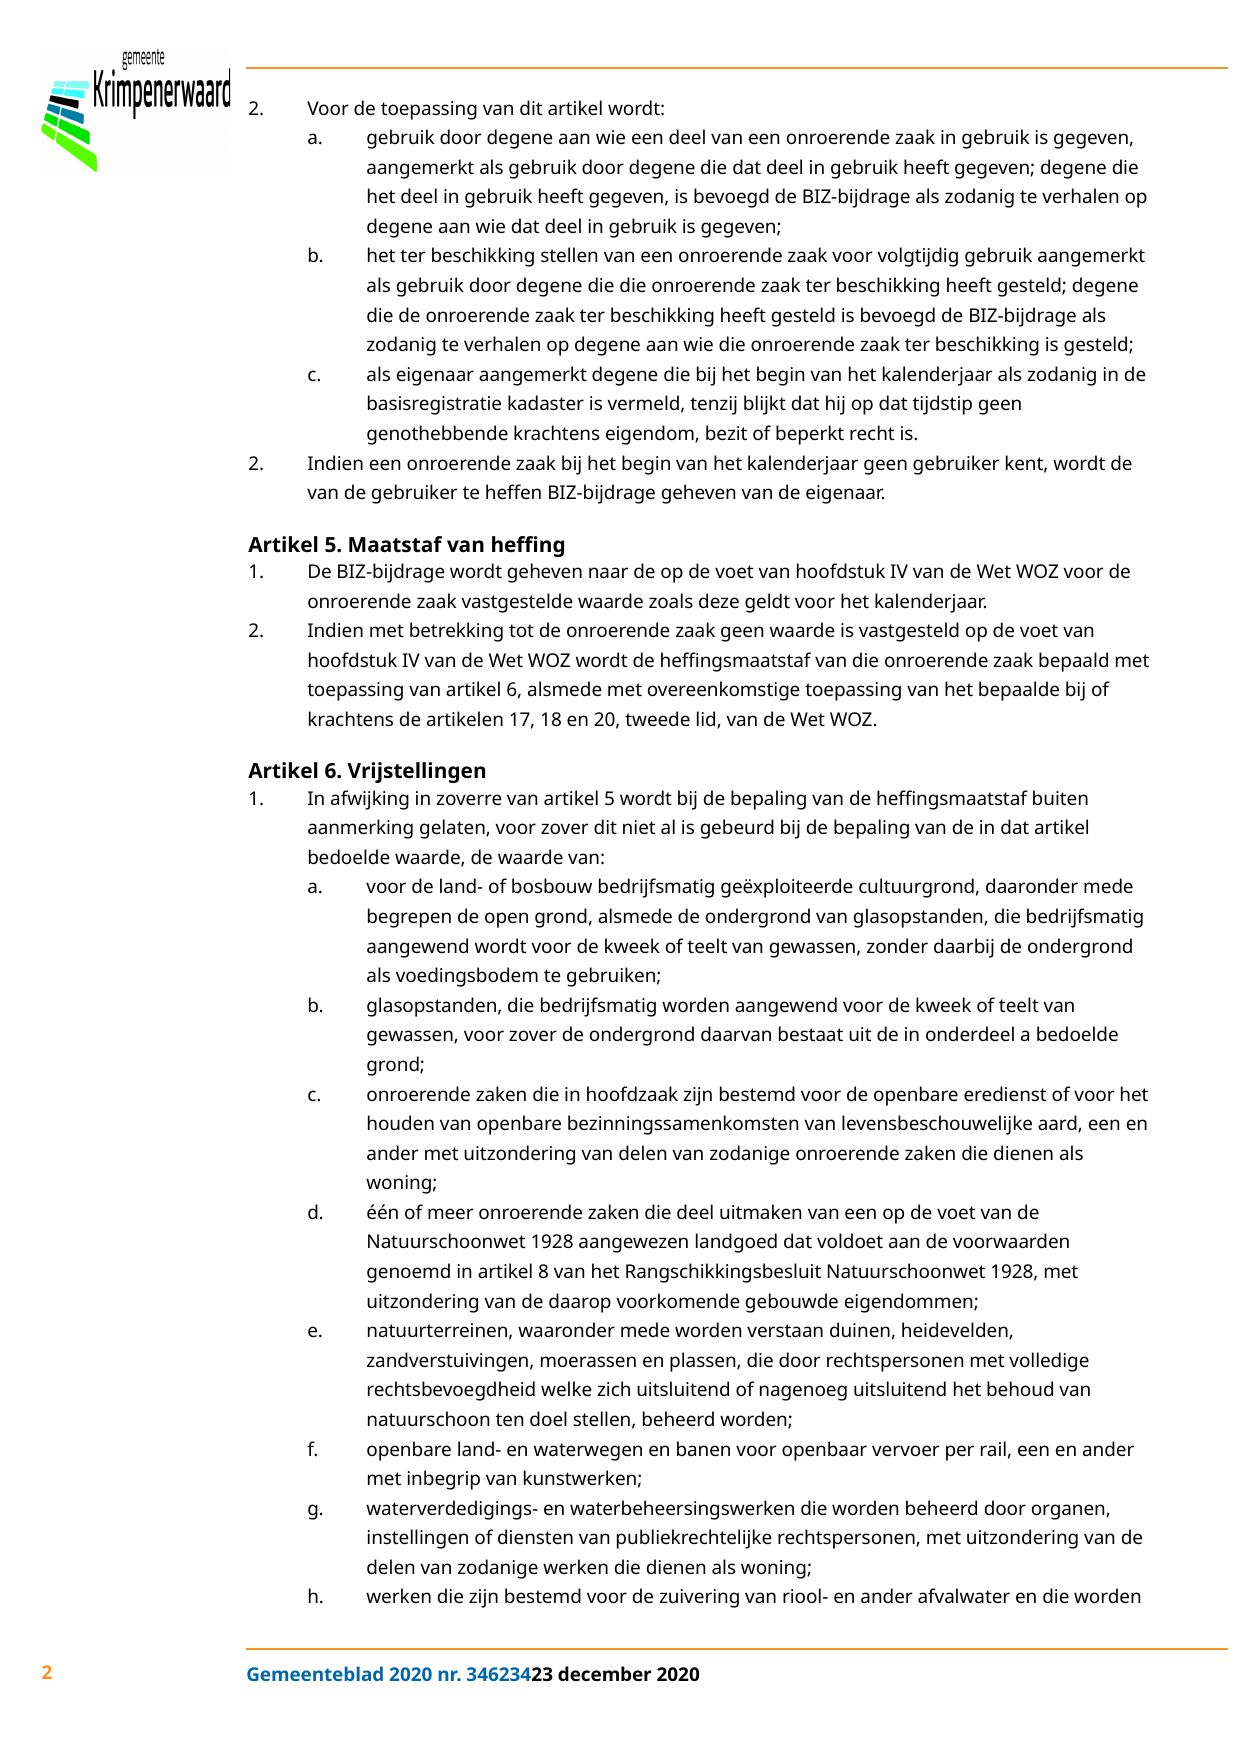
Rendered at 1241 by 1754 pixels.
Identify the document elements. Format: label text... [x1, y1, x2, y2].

list openbare land- en waterwegen en banen voor openbaar vervoer per rail, een en ander met inbegrip van kunstwerken; [307, 1436, 1152, 1491]
list onroerende zaken die in hoofdzaak zijn bestemd voor de openbare eredienst of voor het houden van openbare bezinningssamenkomsten van levensbeschouwelijke aard, een en ander met uitzondering van delen van zodanige onroerende zaken die dienen als woning; [307, 1081, 1152, 1195]
list Indien een onroerende zaak bij het begin van het kalenderjaar geen gebruiker kent, wordt de van de gebruiker te heffen BIZ-bijdrage geheven van de eigenaar. [248, 450, 1152, 505]
list werken die zijn bestemd voor de zuivering van riool- en ander afvalwater en die worden [307, 1584, 1152, 1609]
list glasopstanden, die bedrijfsmatig worden aangewend voor de kweek of teelt van gewassen, voor zover de ondergrond daarvan bestaat uit de in onderdeel a bedoelde grond; [307, 992, 1152, 1077]
list waterverdedigings- en waterbeheersingswerken die worden beheerd door organen, instellingen of diensten van publiekrechtelijke rechtspersonen, met uitzondering van de delen van zodanige werken die dienen als woning; [307, 1495, 1152, 1580]
list het ter beschikking stellen van een onroerende zaak voor volgtijdig gebruik aangemerkt als gebruik door degene die die onroerende zaak ter beschikking heeft gesteld; degene die de onroerende zaak ter beschikking heeft gesteld is bevoegd de BIZ-bijdrage als zodanig te verhalen op degene aan wie die onroerende zaak ter beschikking is gesteld; [307, 243, 1152, 357]
list natuurterreinen, waaronder mede worden verstaan duinen, heidevelden, zandverstuivingen, moerassen en plassen, die door rechtspersonen met volledige rechtsbevoegdheid welke zich uitsluitend of nagenoeg uitsluitend het behoud van natuurschoon ten doel stellen, beheerd worden; [307, 1317, 1152, 1432]
list gebruik door degene aan wie een deel van een onroerende zaak in gebruik is gegeven, aangemerkt als gebruik door degene die dat deel in gebruik heeft gegeven; degene die het deel in gebruik heeft gegeven, is bevoegd de BIZ-bijdrage als zodanig te verhalen op degene aan wie dat deel in gebruik is gegeven; [307, 124, 1152, 239]
text Artikel 6. Vrijstellingen [248, 757, 1152, 785]
text Artikel 5. Maatstaf van heffing [248, 530, 1152, 558]
picture [41, 47, 231, 172]
list In afwijking in zoverre van artikel 5 wordt bij de bepaling van de heffingsmaatstaf buiten aanmerking gelaten, voor zover dit niet al is gebeurd bij de bepaling van de in dat artikel bedoelde waarde, de waarde van: [248, 785, 1152, 870]
list Voor de toepassing van dit artikel wordt: [248, 95, 1152, 121]
list De BIZ-bijdrage wordt geheven naar de op de voet van hoofdstuk IV van de Wet WOZ voor de onroerende zaak vastgestelde waarde zoals deze geldt voor het kalenderjaar. [248, 558, 1152, 613]
list voor de land- of bosbouw bedrijfsmatig geëxploiteerde cultuurgrond, daaronder mede begrepen de open grond, alsmede de ondergrond van glasopstanden, die bedrijfsmatig aangewend wordt voor de kweek of teelt van gewassen, zonder daarbij de ondergrond als voedingsbodem te gebruiken; [307, 874, 1152, 988]
list als eigenaar aangemerkt degene die bij het begin van het kalenderjaar als zodanig in de basisregistratie kadaster is vermeld, tenzij blijkt dat hij op dat tijdstip geen genothebbende krachtens eigendom, bezit of beperkt recht is. [307, 361, 1152, 446]
list Indien met betrekking tot de onroerende zaak geen waarde is vastgesteld op de voet van hoofdstuk IV van de Wet WOZ wordt de heffingsmaatstaf van die onroerende zaak bepaald met toepassing van artikel 6, alsmede met overeenkomstige toepassing van het bepaalde bij of krachtens de artikelen 17, 18 en 20, tweede lid, van de Wet WOZ. [248, 617, 1152, 732]
list één of meer onroerende zaken die deel uitmaken van een op de voet van de Natuurschoonwet 1928 aangewezen landgoed dat voldoet aan de voorwaarden genoemd in artikel 8 van het Rangschikkingsbesluit Natuurschoonwet 1928, met uitzondering van de daarop voorkomende gebouwde eigendommen; [307, 1199, 1152, 1314]
